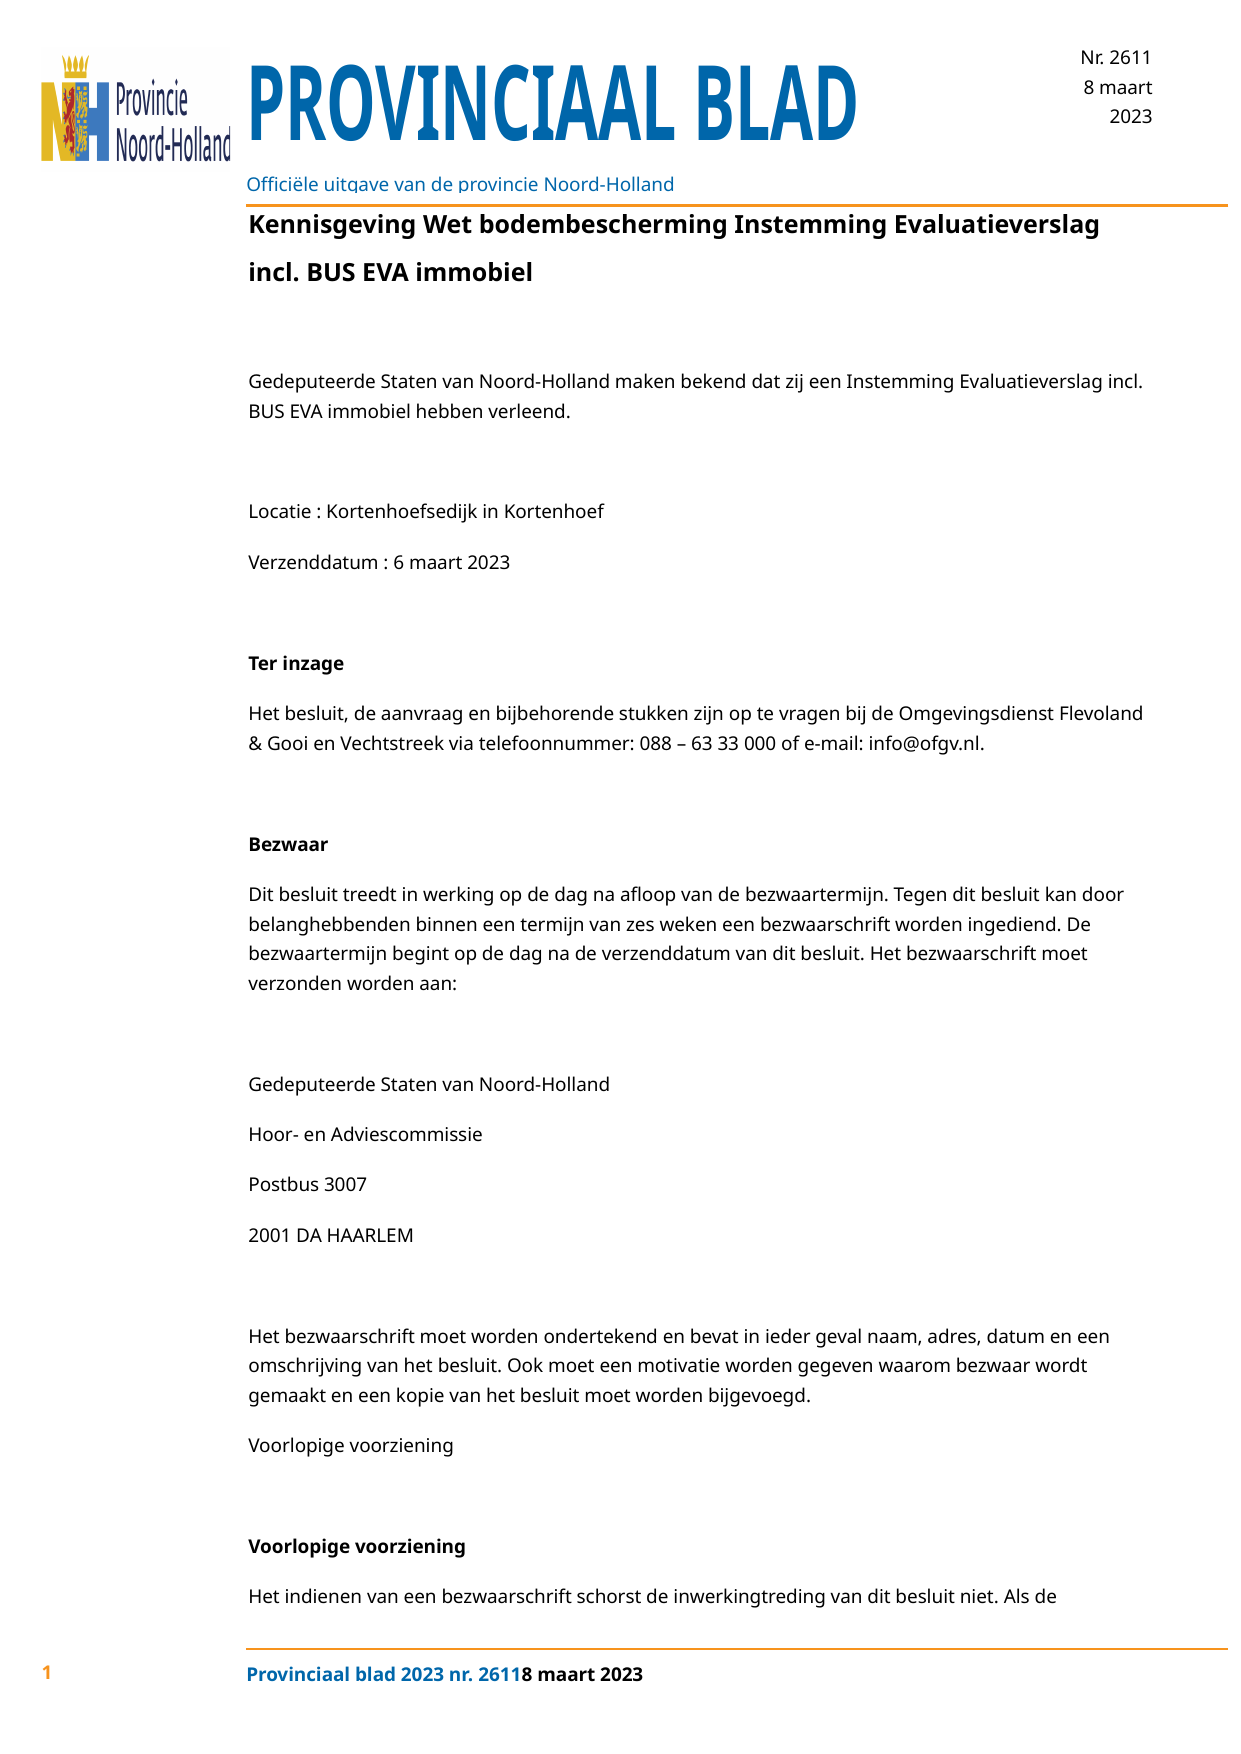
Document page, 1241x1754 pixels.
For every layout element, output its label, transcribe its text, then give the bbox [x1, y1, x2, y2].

text Voorlopige voorziening [248, 1533, 1152, 1559]
text Voorlopige voorziening [248, 1432, 1152, 1458]
text Locatie : Kortenhoefsedijk in Kortenhoef [248, 499, 1152, 524]
picture [41, 47, 231, 172]
text Hoor- en Adviescommissie [248, 1121, 1152, 1147]
text Postbus 3007 [248, 1172, 1152, 1197]
text Verzenddatum : 6 maart 2023 [248, 549, 1152, 575]
text Dit besluit treedt in werking op de dag na afloop van de bezwaartermijn. Tegen dit besluit kan door belanghebbenden binnen een termijn van zes weken een bezwaarschrift worden ingediend. De bezwaartermijn begint op de dag na de verzenddatum van dit besluit. Het bezwaarschrift moet verzonden worden aan: [248, 881, 1152, 996]
text Het bezwaarschrift moet worden ondertekend en bevat in ieder geval naam, adres, datum en een omschrijving van het besluit. Ook moet een motivatie worden gegeven waarom bezwaar wordt gemaakt en een kopie van het besluit moet worden bijgevoegd. [248, 1323, 1152, 1408]
text Ter inzage [248, 650, 1152, 676]
text Het besluit, de aanvraag en bijbehorende stukken zijn op te vragen bij de Omgevingsdienst Flevoland & Gooi en Vechtstreek via telefoonnummer: 088 – 63 33 000 of e-mail: info@ofgv.nl. [248, 700, 1152, 756]
text Het indienen van een bezwaarschrift schorst de inwerkingtreding van dit besluit niet. Als de [248, 1584, 1152, 1609]
text Bezwaar [248, 831, 1152, 857]
text Kennisgeving Wet bodembescherming Instemming Evaluatieverslag incl. BUS EVA immobiel [248, 207, 1152, 288]
text Gedeputeerde Staten van Noord-Holland [248, 1071, 1152, 1097]
text Gedeputeerde Staten van Noord-Holland maken bekend dat zij een Instemming Evaluatieverslag incl. BUS EVA immobiel hebben verleend. [248, 368, 1152, 424]
text 2001 DA HAARLEM [248, 1222, 1152, 1248]
